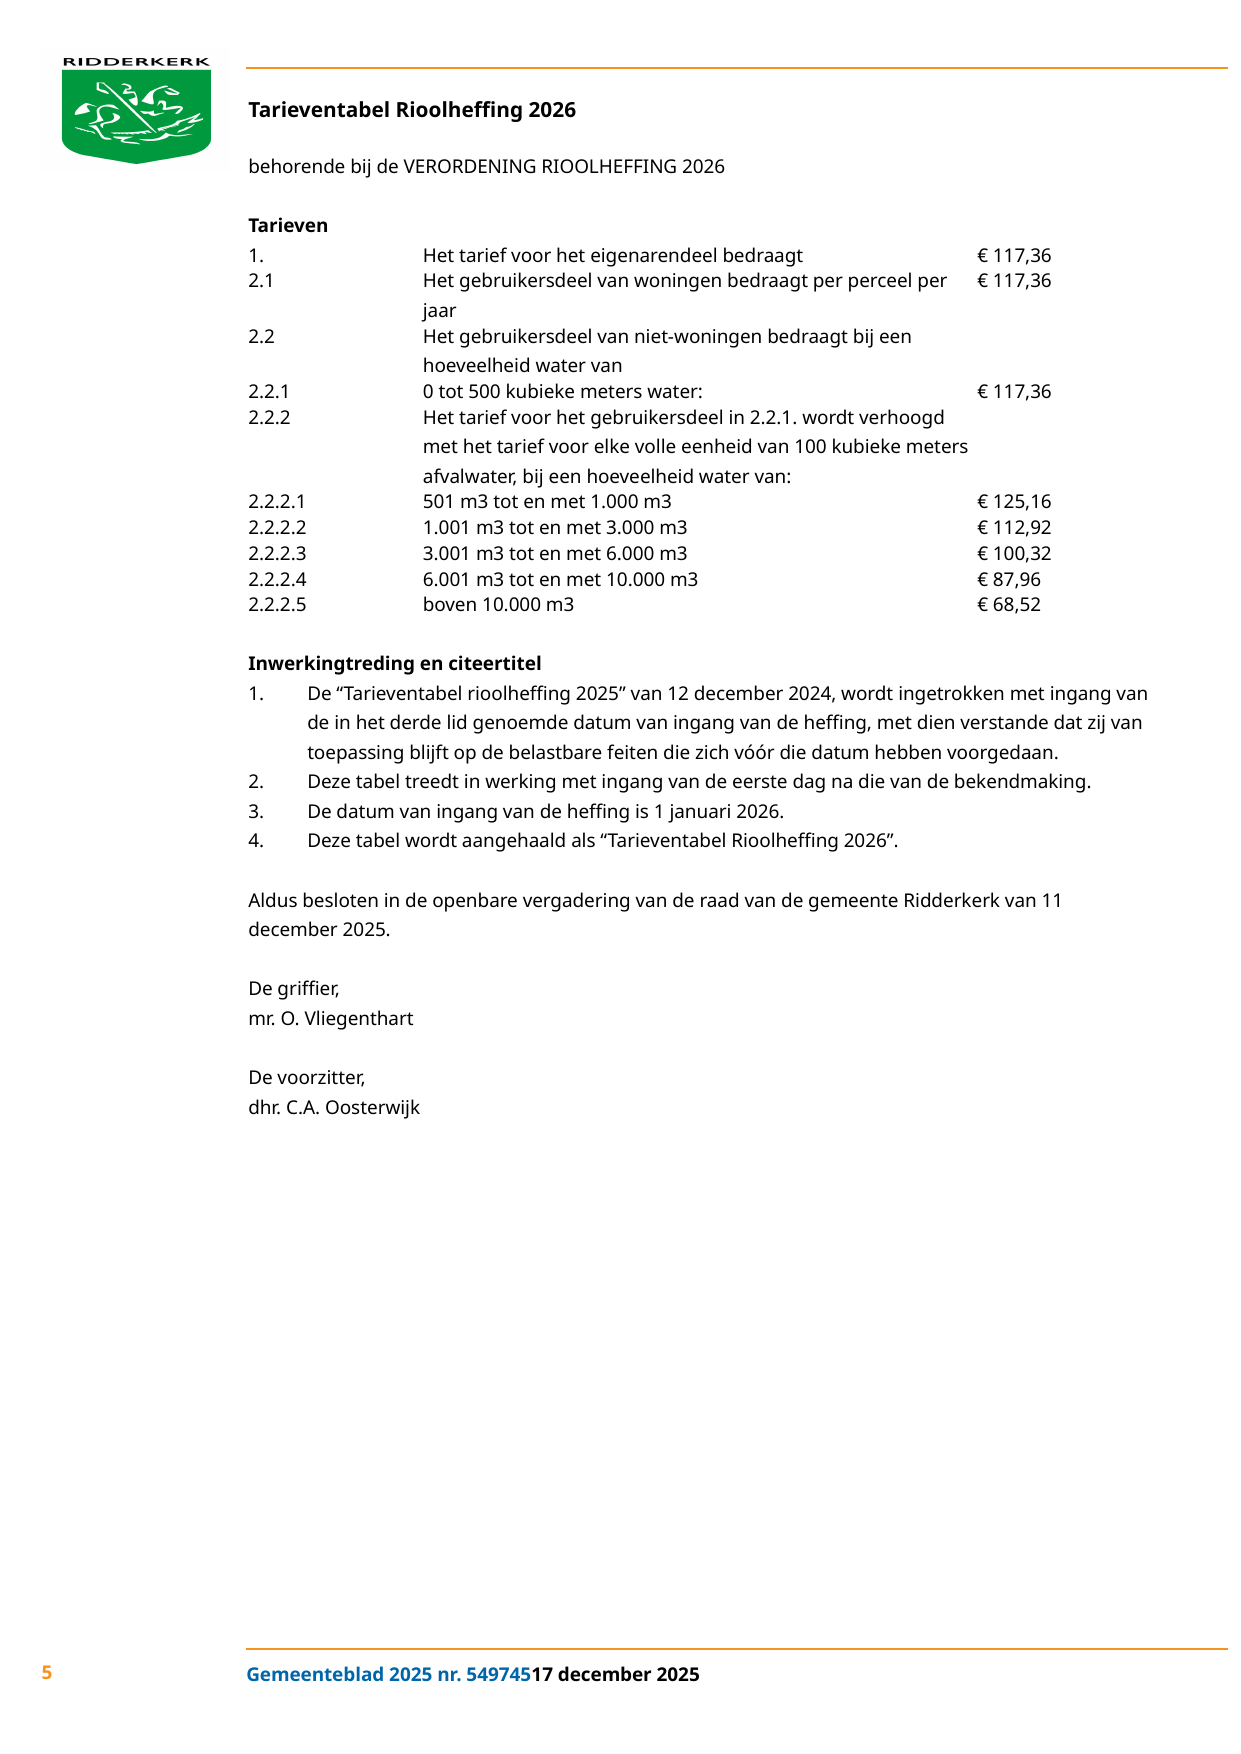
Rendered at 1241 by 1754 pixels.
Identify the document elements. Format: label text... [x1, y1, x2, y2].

table_cell 2.2.2.1 [248, 489, 423, 514]
table_cell Het tarief voor het gebruikersdeel in 2.2.1. wordt verhoogd met het tarief voor elke volle eenheid van 100 kubieke meters afvalwater, bij een hoeveelheid water van: [423, 404, 977, 489]
table_cell Het gebruikersdeel van niet-woningen bedraagt bij een hoeveelheid water van [423, 323, 977, 378]
table_cell [977, 323, 1152, 378]
text behorende bij de VERORDENING RIOOLHEFFING 2026 [248, 153, 1152, 179]
table_cell € 112,92 [977, 515, 1152, 540]
table_cell 0 tot 500 kubieke meters water: [423, 378, 977, 404]
text Tarieventabel Rioolheffing 2026 [248, 95, 1152, 123]
text dhr. C.A. Oosterwijk [248, 1094, 1152, 1120]
table_cell [977, 404, 1152, 489]
table_cell 2.1 [248, 268, 423, 323]
table_cell 2.2 [248, 323, 423, 378]
table_cell 2.2.1 [248, 378, 423, 404]
table_cell 6.001 m3 tot en met 10.000 m3 [423, 566, 977, 592]
list De datum van ingang van de heffing is 1 januari 2026. [248, 798, 1152, 824]
table_cell boven 10.000 m3 [423, 592, 977, 617]
table_header 1. [248, 242, 423, 267]
text mr. O. Vliegenthart [248, 1005, 1152, 1031]
picture [41, 47, 231, 172]
text Aldus besloten in de openbare vergadering van de raad van de gemeente Ridderkerk van 11 december 2025. [248, 887, 1152, 942]
table_header € 117,36 [977, 242, 1152, 267]
table_cell € 125,16 [977, 489, 1152, 514]
text Tarieven [248, 212, 1152, 238]
table_cell 501 m3 tot en met 1.000 m3 [423, 489, 977, 514]
table_cell € 87,96 [977, 566, 1152, 592]
table_cell € 117,36 [977, 268, 1152, 323]
table_cell 2.2.2 [248, 404, 423, 489]
list Deze tabel treedt in werking met ingang van de eerste dag na die van de bekendmaking. [248, 768, 1152, 794]
table_cell 3.001 m3 tot en met 6.000 m3 [423, 540, 977, 566]
list De “Tarieventabel rioolheffing 2025” van 12 december 2024, wordt ingetrokken met ingang van de in het derde lid genoemde datum van ingang van de heffing, met dien verstande dat zij van toepassing blijft op de belastbare feiten die zich vóór die datum hebben voorgedaan. [248, 680, 1152, 765]
table_cell 2.2.2.3 [248, 540, 423, 566]
table_cell € 117,36 [977, 378, 1152, 404]
text Inwerkingtreding en citeertitel [248, 650, 1152, 676]
table_cell Het gebruikersdeel van woningen bedraagt per perceel per jaar [423, 268, 977, 323]
table_cell 2.2.2.2 [248, 515, 423, 540]
text De griffier, [248, 976, 1152, 1001]
table_cell 2.2.2.4 [248, 566, 423, 592]
table_header Het tarief voor het eigenarendeel bedraagt [423, 242, 977, 267]
table_cell 1.001 m3 tot en met 3.000 m3 [423, 515, 977, 540]
list Deze tabel wordt aangehaald als “Tarieventabel Rioolheffing 2026”. [248, 828, 1152, 853]
table_cell 2.2.2.5 [248, 592, 423, 617]
table_cell € 68,52 [977, 592, 1152, 617]
table_cell € 100,32 [977, 540, 1152, 566]
text De voorzitter, [248, 1064, 1152, 1090]
